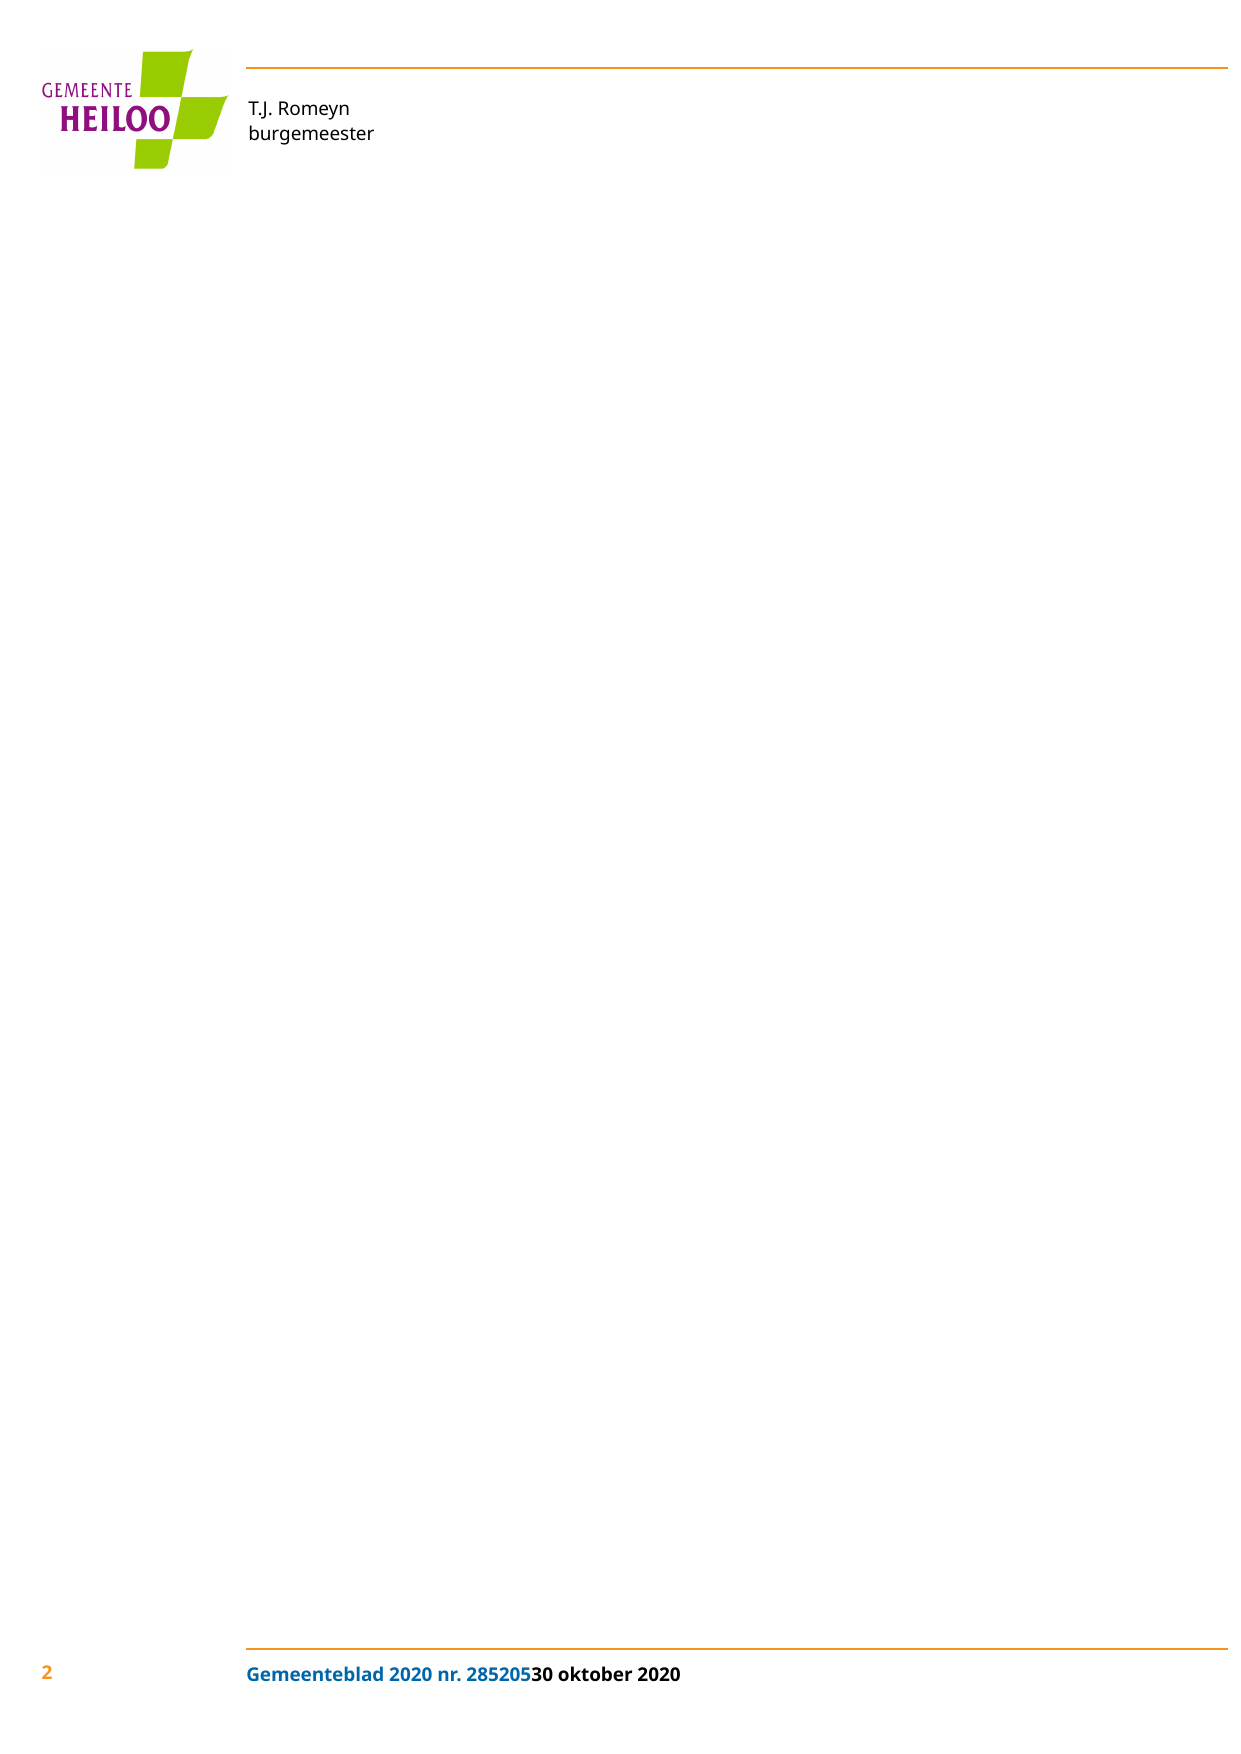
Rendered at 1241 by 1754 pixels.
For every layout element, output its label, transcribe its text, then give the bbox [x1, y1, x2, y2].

text T.J. Romeyn [248, 95, 1152, 121]
text burgemeester [248, 121, 1152, 146]
picture [41, 47, 231, 172]
